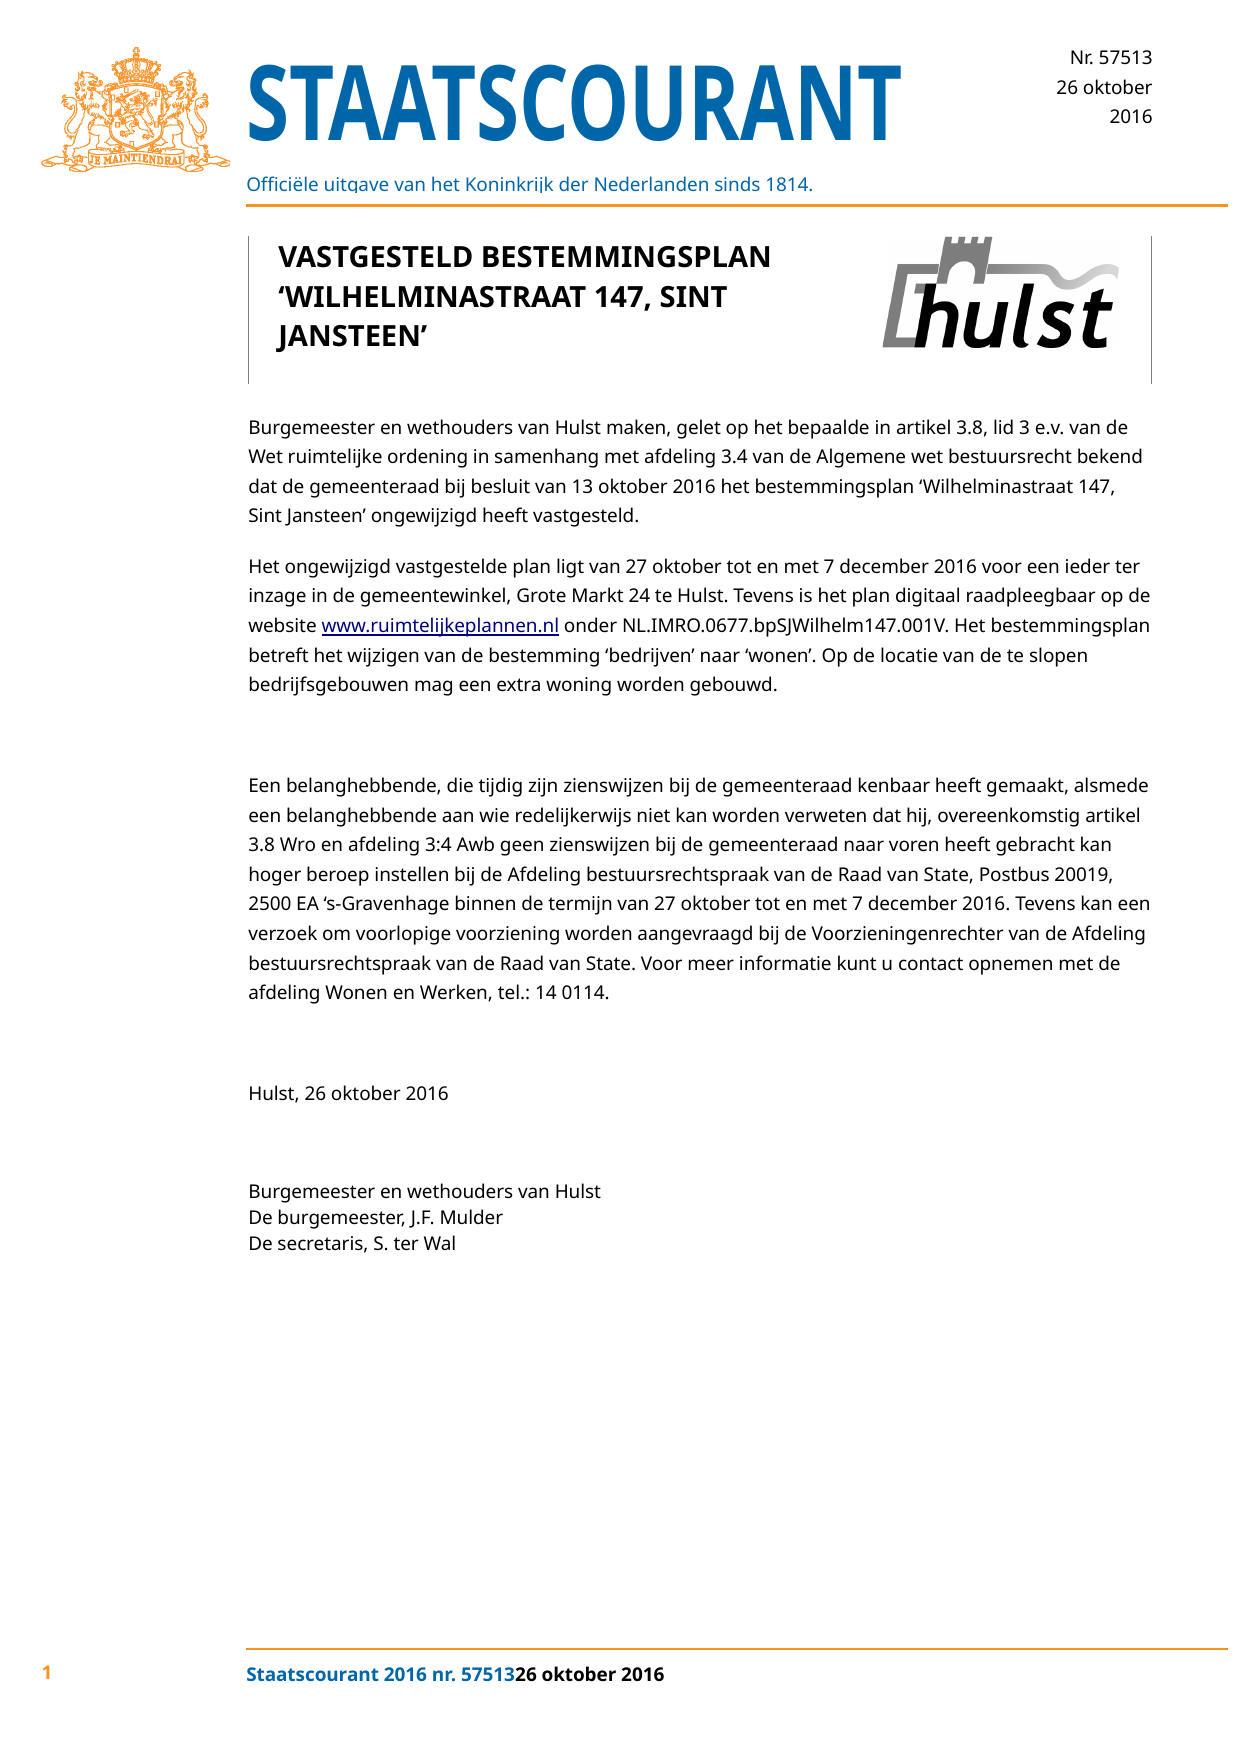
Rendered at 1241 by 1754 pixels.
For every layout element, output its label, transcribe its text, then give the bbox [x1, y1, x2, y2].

text Burgemeester en wethouders van Hulst [248, 1178, 1152, 1204]
table_header [850, 236, 1151, 384]
text Burgemeester en wethouders van Hulst maken, gelet op het bepaalde in artikel 3.8, lid 3 e.v. van de Wet ruimtelijke ordening in samenhang met afdeling 3.4 van de Algemene wet bestuursrecht bekend dat de gemeenteraad bij besluit van 13 oktober 2016 het bestemmingsplan ‘Wilhelminastraat 147, Sint Jansteen’ ongewijzigd heeft vastgesteld. [248, 414, 1152, 528]
text De secretaris, S. ter Wal [248, 1230, 1152, 1256]
picture [41, 47, 231, 172]
table_header VASTGESTELD BESTEMMINGSPLAN ‘WILHELMINASTRAAT 147, SINT JANSTEEN’ [249, 236, 850, 384]
text Hulst, 26 oktober 2016 [248, 1080, 1152, 1106]
text De burgemeester, J.F. Mulder [248, 1204, 1152, 1230]
text Een belanghebbende, die tijdig zijn zienswijzen bij de gemeenteraad kenbaar heeft gemaakt, alsmede een belanghebbende aan wie redelijkerwijs niet kan worden verweten dat hij, overeenkomstig artikel 3.8 Wro en afdeling 3:4 Awb geen zienswijzen bij de gemeenteraad naar voren heeft gebracht kan hoger beroep instellen bij de Afdeling bestuursrechtspraak van de Raad van State, Postbus 20019, 2500 EA ‘s-Gravenhage binnen de termijn van 27 oktober tot en met 7 december 2016. Tevens kan een verzoek om voorlopige voorziening worden aangevraagd bij de Voorzieningenrechter van de Afdeling bestuursrechtspraak van de Raad van State. Voor meer informatie kunt u contact opnemen met de afdeling Wonen en Werken, tel.: 14 0114. [248, 772, 1152, 1005]
picture [882, 236, 1119, 348]
text Het ongewijzigd vastgestelde plan ligt van 27 oktober tot en met 7 december 2016 voor een ieder ter inzage in de gemeentewinkel, Grote Markt 24 te Hulst. Tevens is het plan digitaal raadpleegbaar op de website www.ruimtelijkeplannen.nl onder NL.IMRO.0677.bpSJWilhelm147.001V. Het bestemmingsplan betreft het wijzigen van de bestemming ‘bedrijven’ naar ‘wonen’. Op de locatie van de te slopen bedrijfsgebouwen mag een extra woning worden gebouwd. [248, 553, 1152, 697]
